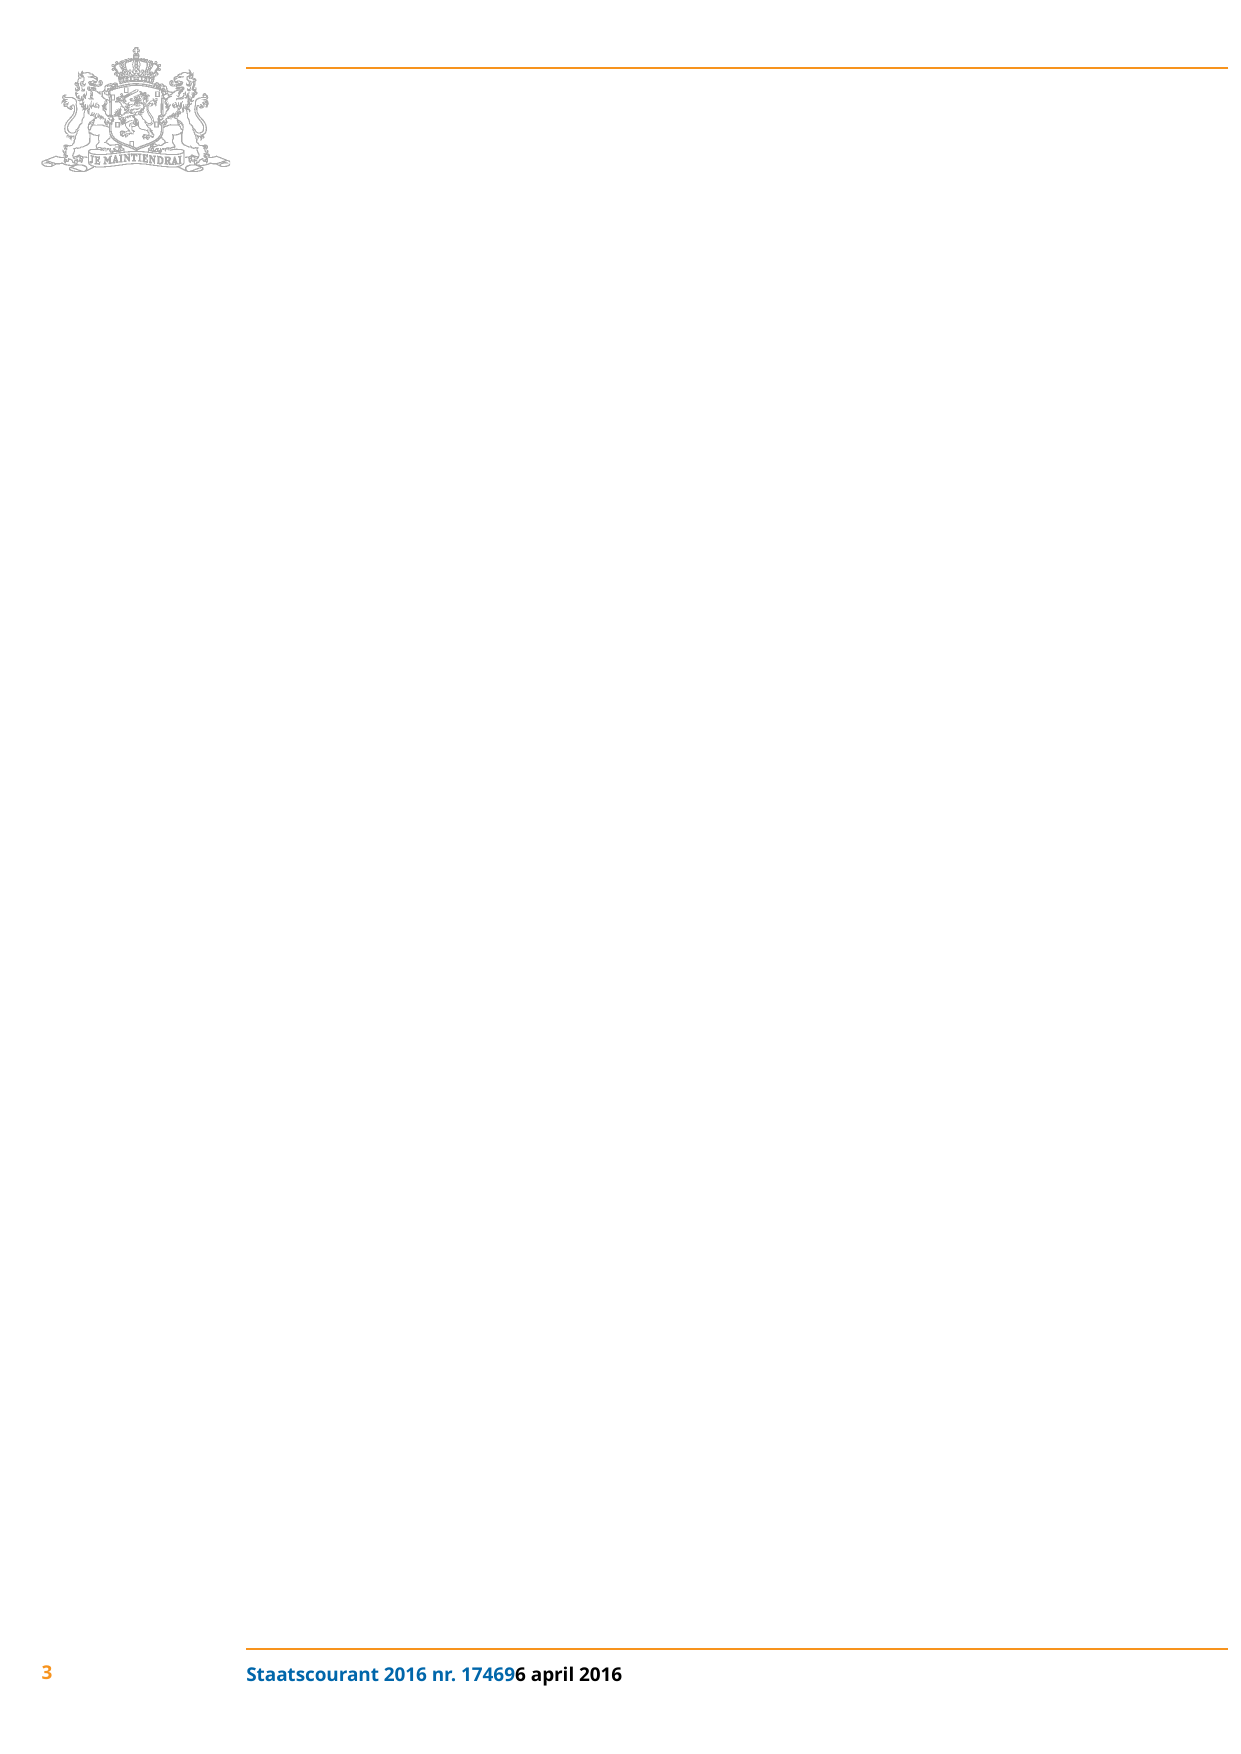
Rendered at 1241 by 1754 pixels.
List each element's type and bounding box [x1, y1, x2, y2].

picture [41, 47, 231, 172]
